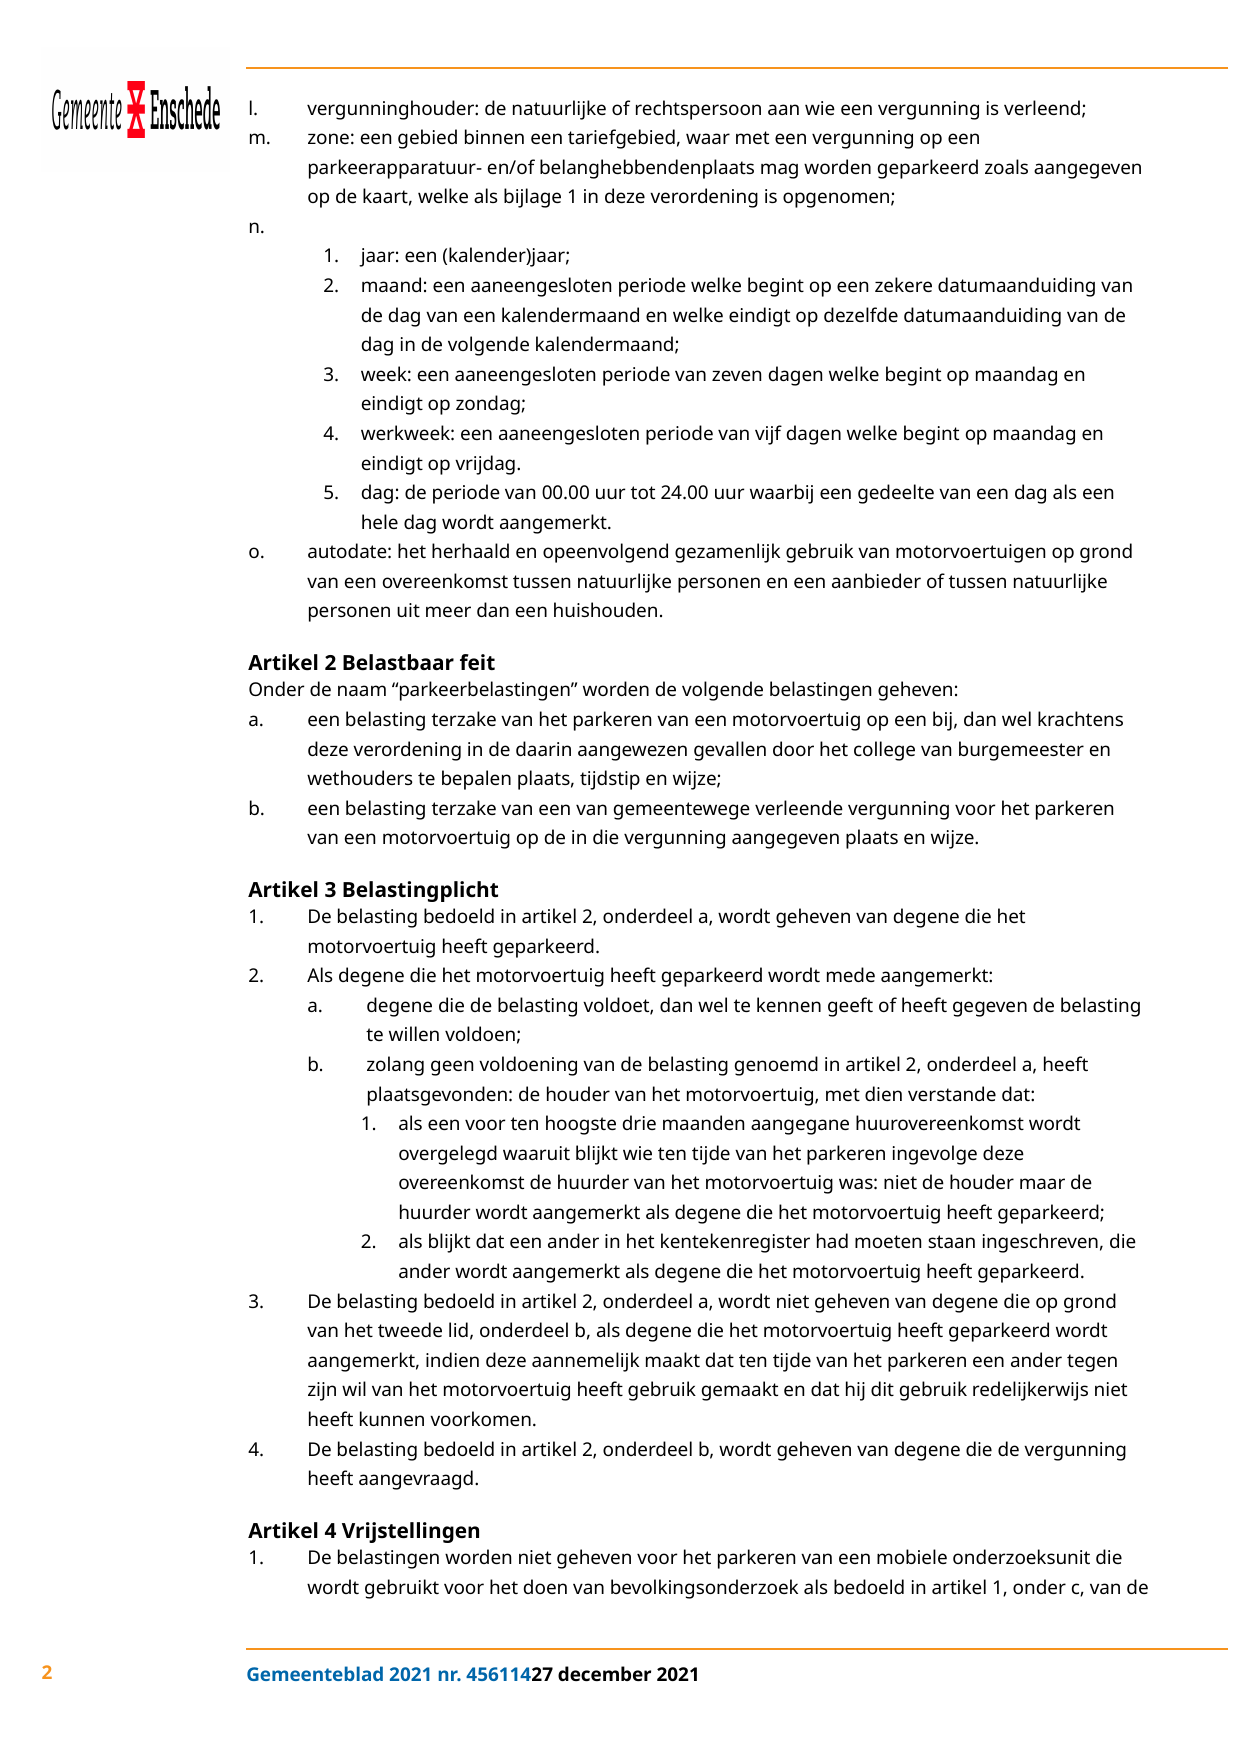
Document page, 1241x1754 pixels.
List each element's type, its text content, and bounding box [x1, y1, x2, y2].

list week: een aaneengesloten periode van zeven dagen welke begint op maandag en eindigt op zondag; [323, 361, 1152, 416]
list een belasting terzake van een van gemeentewege verleende vergunning voor het parkeren van een motorvoertuig op de in die vergunning aangegeven plaats en wijze. [248, 795, 1152, 850]
list De belasting bedoeld in artikel 2, onderdeel a, wordt geheven van degene die het motorvoertuig heeft geparkeerd. [248, 903, 1152, 959]
list De belasting bedoeld in artikel 2, onderdeel a, wordt niet geheven van degene die op grond van het tweede lid, onderdeel b, als degene die het motorvoertuig heeft geparkeerd wordt aangemerkt, indien deze aannemelijk maakt dat ten tijde van het parkeren een ander tegen zijn wil van het motorvoertuig heeft gebruik gemaakt en dat hij dit gebruik redelijkerwijs niet heeft kunnen voorkomen. [248, 1288, 1152, 1432]
list zolang geen voldoening van de belasting genoemd in artikel 2, onderdeel a, heeft plaatsgevonden: de houder van het motorvoertuig, met dien verstande dat: [307, 1051, 1152, 1107]
list vergunninghouder: de natuurlijke of rechtspersoon aan wie een vergunning is verleend; [248, 95, 1152, 121]
text Artikel 4 Vrijstellingen [248, 1516, 1152, 1544]
text Artikel 2 Belastbaar feit [248, 648, 1152, 677]
list jaar: een (kalender)jaar; [323, 243, 1152, 268]
text Artikel 3 Belastingplicht [248, 875, 1152, 903]
picture [41, 47, 231, 172]
list maand: een aaneengesloten periode welke begint op een zekere datumaanduiding van de dag van een kalendermaand en welke eindigt op dezelfde datumaanduiding van de dag in de volgende kalendermaand; [323, 272, 1152, 357]
list autodate: het herhaald en opeenvolgend gezamenlijk gebruik van motorvoertuigen op grond van een overeenkomst tussen natuurlijke personen en een aanbieder of tussen natuurlijke personen uit meer dan een huishouden. [248, 538, 1152, 623]
list De belasting bedoeld in artikel 2, onderdeel b, wordt geheven van degene die de vergunning heeft aangevraagd. [248, 1436, 1152, 1491]
list dag: de periode van 00.00 uur tot 24.00 uur waarbij een gedeelte van een dag als een hele dag wordt aangemerkt. [323, 479, 1152, 535]
list zone: een gebied binnen een tariefgebied, waar met een vergunning op een parkeerapparatuur- en/of belanghebbendenplaats mag worden geparkeerd zoals aangegeven op de kaart, welke als bijlage 1 in deze verordening is opgenomen; [248, 124, 1152, 209]
list werkweek: een aaneengesloten periode van vijf dagen welke begint op maandag en eindigt op vrijdag. [323, 420, 1152, 476]
list Als degene die het motorvoertuig heeft geparkeerd wordt mede aangemerkt: [248, 962, 1152, 988]
list De belastingen worden niet geheven voor het parkeren van een mobiele onderzoeksunit die wordt gebruikt voor het doen van bevolkingsonderzoek als bedoeld in artikel 1, onder c, van de [248, 1544, 1152, 1599]
list als een voor ten hoogste drie maanden aangegane huurovereenkomst wordt overgelegd waaruit blijkt wie ten tijde van het parkeren ingevolge deze overeenkomst de huurder van het motorvoertuig was: niet de houder maar de huurder wordt aangemerkt als degene die het motorvoertuig heeft geparkeerd; [361, 1110, 1152, 1225]
text Onder de naam “parkeerbelastingen” worden de volgende belastingen geheven: [248, 677, 1152, 702]
list degene die de belasting voldoet, dan wel te kennen geeft of heeft gegeven de belasting te willen voldoen; [307, 992, 1152, 1047]
list als blijkt dat een ander in het kentekenregister had moeten staan ingeschreven, die ander wordt aangemerkt als degene die het motorvoertuig heeft geparkeerd. [361, 1229, 1152, 1284]
list een belasting terzake van het parkeren van een motorvoertuig op een bij, dan wel krachtens deze verordening in de daarin aangewezen gevallen door het college van burgemeester en wethouders te bepalen plaats, tijdstip en wijze; [248, 706, 1152, 791]
